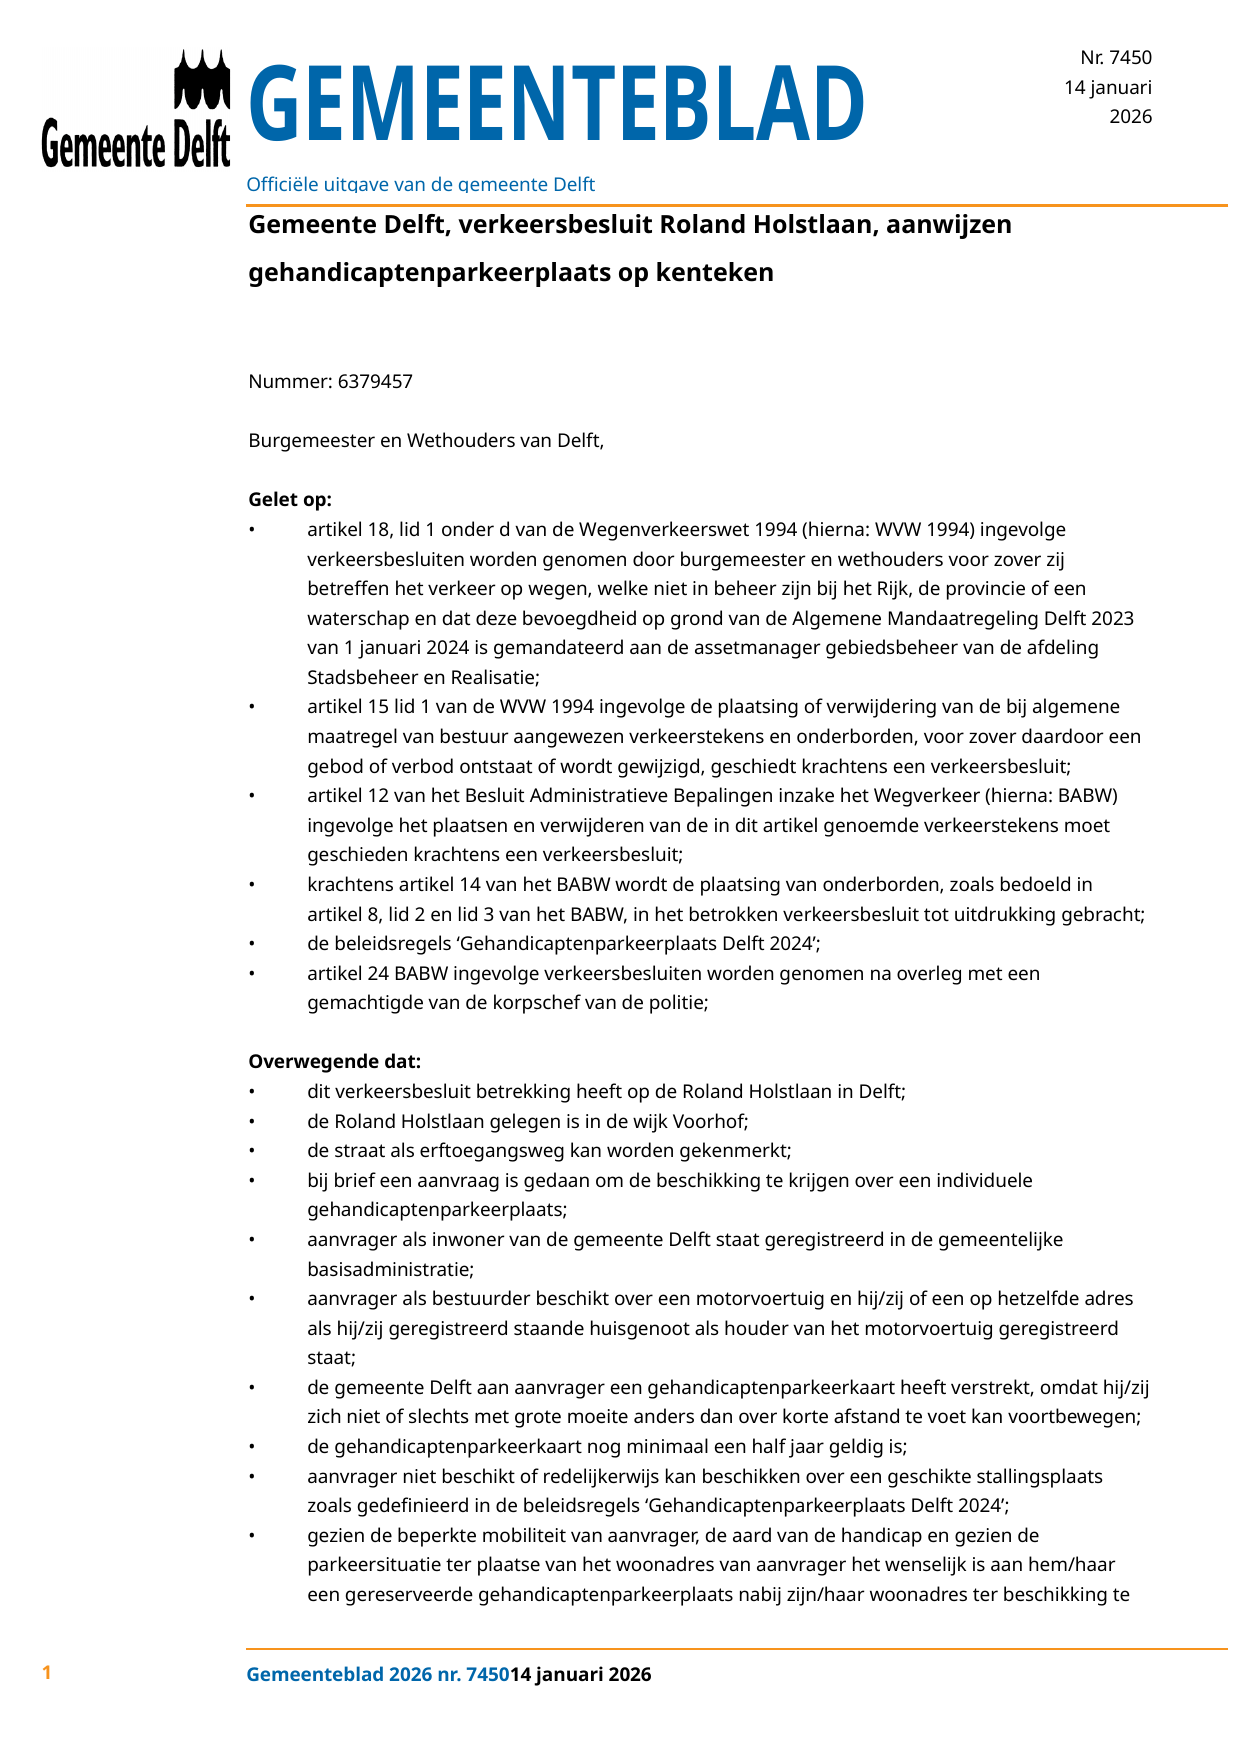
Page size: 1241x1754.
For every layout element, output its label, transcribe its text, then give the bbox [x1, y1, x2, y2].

list aanvrager als inwoner van de gemeente Delft staat geregistreerd in de gemeentelijke basisadministratie; [248, 1226, 1152, 1281]
text Overwegende dat: [248, 1049, 1152, 1074]
picture [41, 47, 231, 172]
text Gelet op: [248, 487, 1152, 512]
list de beleidsregels ‘Gehandicaptenparkeerplaats Delft 2024’; [248, 930, 1152, 956]
list bij brief een aanvraag is gedaan om de beschikking te krijgen over een individuele gehandicaptenparkeerplaats; [248, 1167, 1152, 1222]
list artikel 24 BABW ingevolge verkeersbesluiten worden genomen na overleg met een gemachtigde van de korpschef van de politie; [248, 960, 1152, 1015]
text Burgemeester en Wethouders van Delft, [248, 427, 1152, 453]
list de gehandicaptenparkeerkaart nog minimaal een half jaar geldig is; [248, 1433, 1152, 1459]
list artikel 12 van het Besluit Administratieve Bepalingen inzake het Wegverkeer (hierna: BABW) ingevolge het plaatsen en verwijderen van de in dit artikel genoemde verkeerstekens moet geschieden krachtens een verkeersbesluit; [248, 782, 1152, 867]
list aanvrager niet beschikt of redelijkerwijs kan beschikken over een geschikte stallingsplaats zoals gedefinieerd in de beleidsregels ‘Gehandicaptenparkeerplaats Delft 2024’; [248, 1463, 1152, 1518]
list dit verkeersbesluit betrekking heeft op de Roland Holstlaan in Delft; [248, 1078, 1152, 1104]
text Nummer: 6379457 [248, 368, 1152, 394]
list de gemeente Delft aan aanvrager een gehandicaptenparkeerkaart heeft verstrekt, omdat hij/zij zich niet of slechts met grote moeite anders dan over korte afstand te voet kan voortbewegen; [248, 1374, 1152, 1429]
text Gemeente Delft, verkeersbesluit Roland Holstlaan, aanwijzen gehandicaptenparkeerplaats op kenteken [248, 207, 1152, 288]
list aanvrager als bestuurder beschikt over een motorvoertuig en hij/zij of een op hetzelfde adres als hij/zij geregistreerd staande huisgenoot als houder van het motorvoertuig geregistreerd staat; [248, 1285, 1152, 1370]
list de straat als erftoegangsweg kan worden gekenmerkt; [248, 1137, 1152, 1163]
list krachtens artikel 14 van het BABW wordt de plaatsing van onderborden, zoals bedoeld in artikel 8, lid 2 en lid 3 van het BABW, in het betrokken verkeersbesluit tot uitdrukking gebracht; [248, 871, 1152, 926]
list gezien de beperkte mobiliteit van aanvrager, de aard van de handicap en gezien de parkeersituatie ter plaatse van het woonadres van aanvrager het wenselijk is aan hem/haar een gereserveerde gehandicaptenparkeerplaats nabij zijn/haar woonadres ter beschikking te [248, 1522, 1152, 1607]
list de Roland Holstlaan gelegen is in de wijk Voorhof; [248, 1108, 1152, 1133]
list artikel 15 lid 1 van de WVW 1994 ingevolge de plaatsing of verwijdering van de bij algemene maatregel van bestuur aangewezen verkeerstekens en onderborden, voor zover daardoor een gebod of verbod ontstaat of wordt gewijzigd, geschiedt krachtens een verkeersbesluit; [248, 694, 1152, 778]
list artikel 18, lid 1 onder d van de Wegenverkeerswet 1994 (hierna: WVW 1994) ingevolge verkeersbesluiten worden genomen door burgemeester en wethouders voor zover zij betreffen het verkeer op wegen, welke niet in beheer zijn bij het Rijk, de provincie of een waterschap en dat deze bevoegdheid op grond van de Algemene Mandaatregeling Delft 2023 van 1 januari 2024 is gemandateerd aan de assetmanager gebiedsbeheer van de afdeling Stadsbeheer en Realisatie; [248, 516, 1152, 690]
